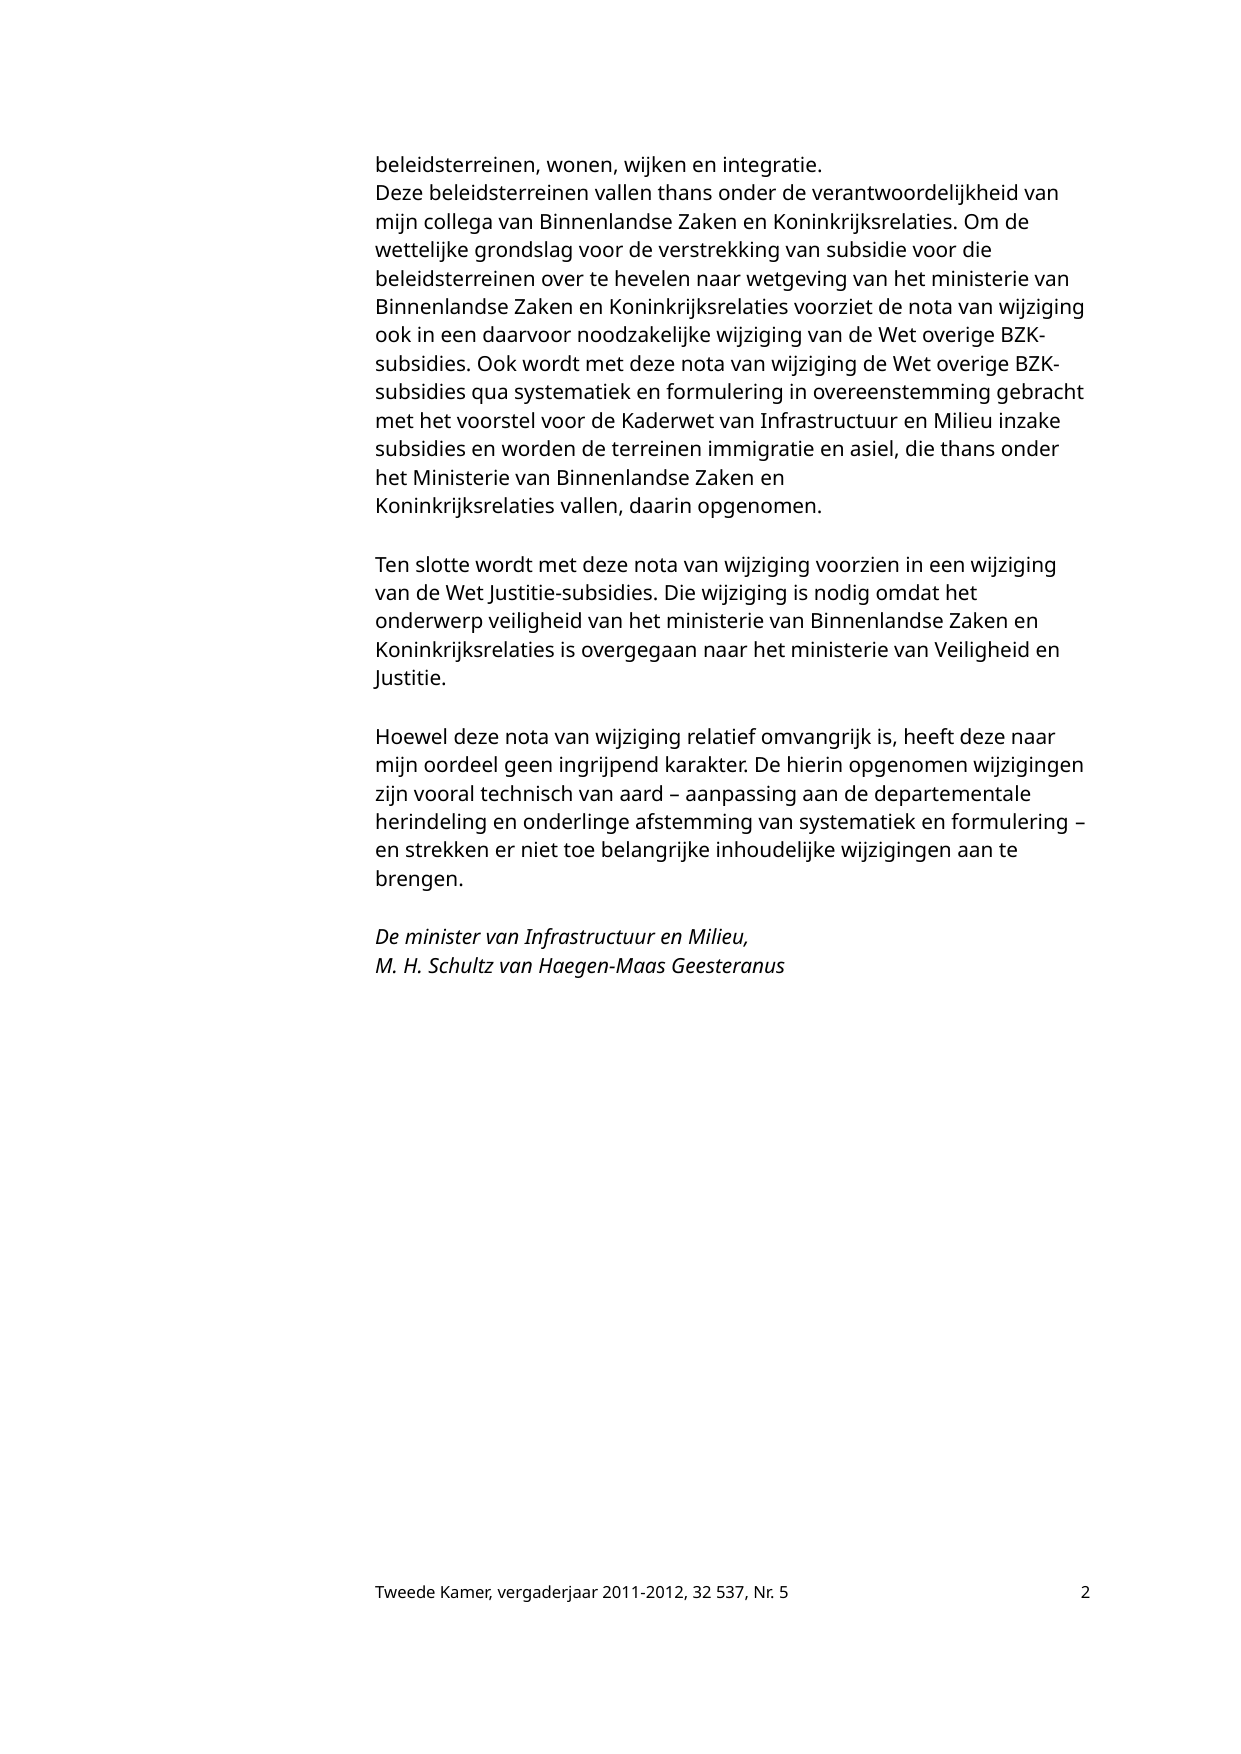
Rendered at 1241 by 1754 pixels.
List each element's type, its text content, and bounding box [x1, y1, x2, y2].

text Hoewel deze nota van wijziging relatief omvangrijk is, heeft deze naar mijn oordeel geen ingrijpend karakter. De hierin opgenomen wijzigingen zijn vooral technisch van aard – aanpassing aan de departementale herindeling en onderlinge afstemming van systematiek en formulering – en strekken er niet toe belangrijke inhoudelijke wijzigingen aan te brengen. [375, 722, 1090, 892]
text De minister van Infrastructuur en Milieu, [375, 922, 1090, 951]
text M. H. Schultz van Haegen-Maas Geesteranus [375, 951, 1090, 979]
text Ten slotte wordt met deze nota van wijziging voorzien in een wijziging van de Wet Justitie-subsidies. Die wijziging is nodig omdat het onderwerp veiligheid van het ministerie van Binnenlandse Zaken en Koninkrijksrelaties is overgegaan naar het ministerie van Veiligheid en Justitie. [375, 550, 1090, 692]
text Deze beleidsterreinen vallen thans onder de verantwoordelijkheid van mijn collega van Binnenlandse Zaken en Koninkrijksrelaties. Om de wettelijke grondslag voor de verstrekking van subsidie voor die beleidsterreinen over te hevelen naar wetgeving van het ministerie van Binnenlandse Zaken en Koninkrijksrelaties voorziet de nota van wijziging ook in een daarvoor noodzakelijke wijziging van de Wet overige BZK-subsidies. Ook wordt met deze nota van wijziging de Wet overige BZK-subsidies qua systematiek en formulering in overeenstemming gebracht met het voorstel voor de Kaderwet van Infrastructuur en Milieu inzake subsidies en worden de terreinen immigratie en asiel, die thans onder het Ministerie van Binnenlandse Zaken en Koninkrijksrelaties vallen, daarin opgenomen. [375, 178, 1090, 520]
text beleidsterreinen, wonen, wijken en integratie. [375, 150, 1090, 178]
